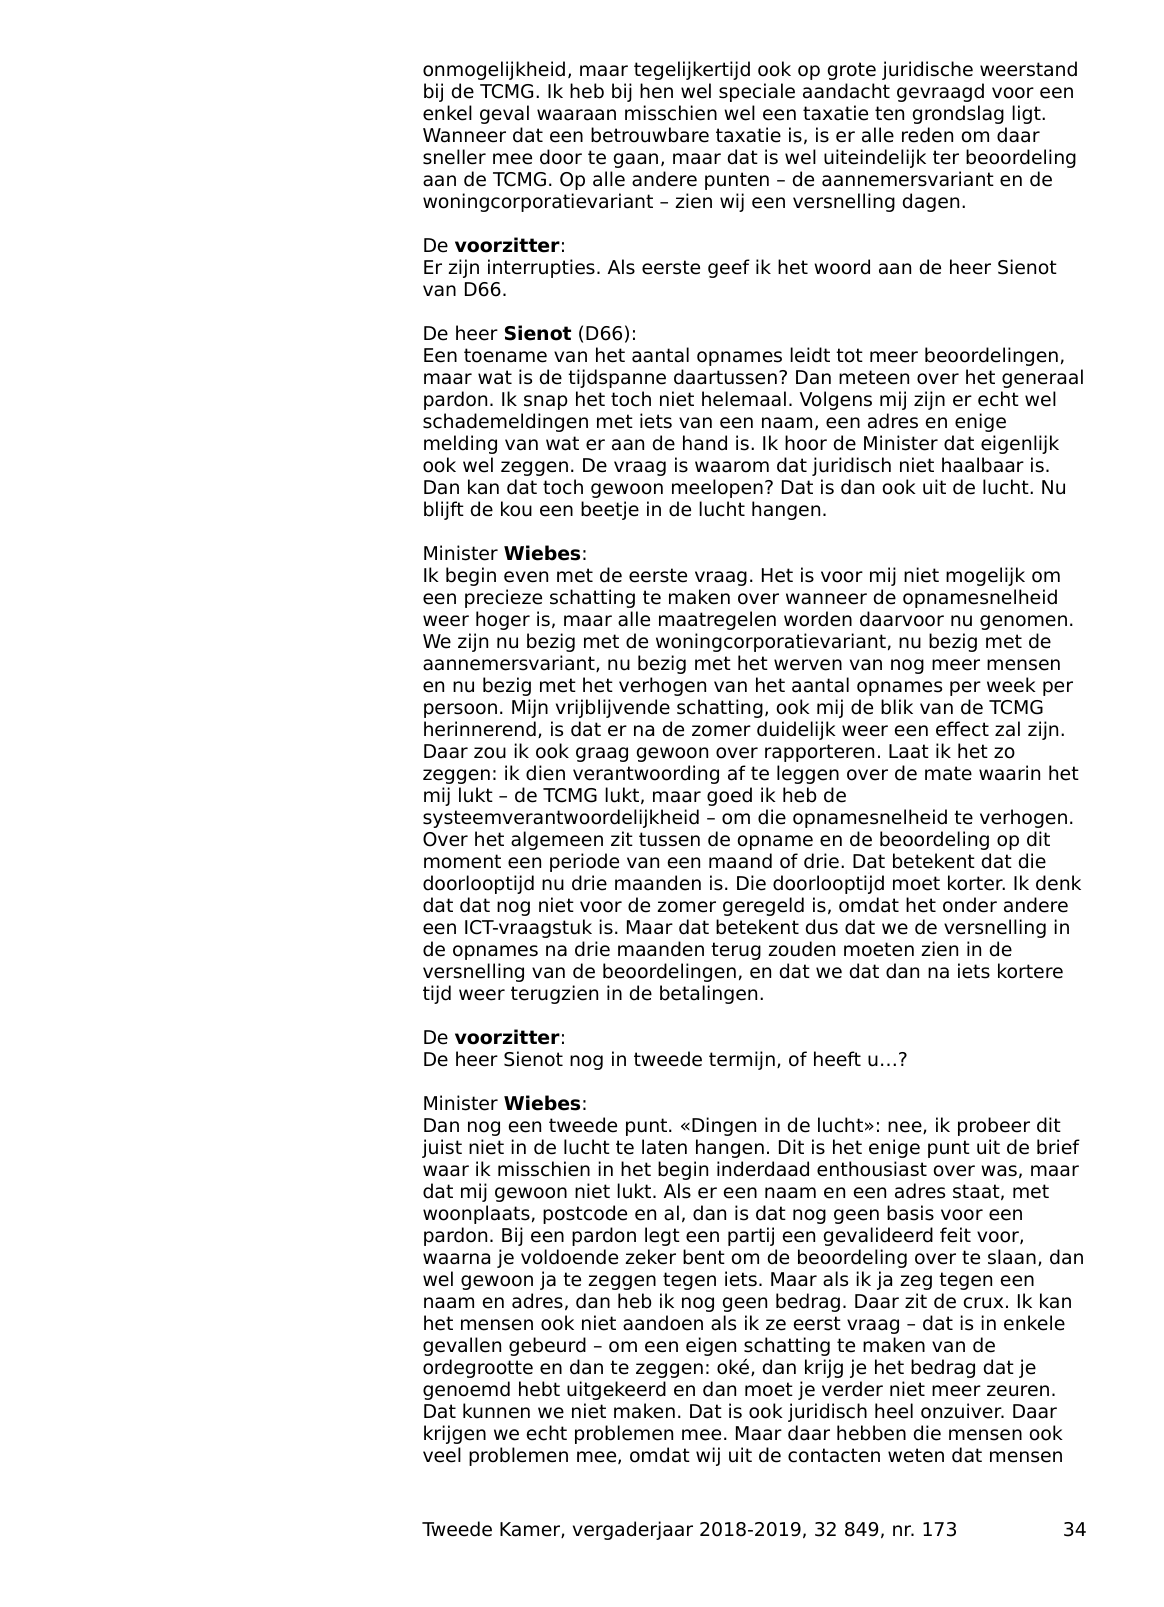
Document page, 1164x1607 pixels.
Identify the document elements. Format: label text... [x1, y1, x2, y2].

text De heer Sienot nog in tweede termijn, of heeft u…? [422, 1049, 1087, 1071]
text Ik begin even met de eerste vraag. Het is voor mij niet mogelijk om een precieze schatting te maken over wanneer de opnamesnelheid weer hoger is, maar alle maatregelen worden daarvoor nu genomen. We zijn nu bezig met de woningcorporatievariant, nu bezig met de aannemersvariant, nu bezig met het werven van nog meer mensen en nu bezig met het verhogen van het aantal opnames per week per persoon. Mijn vrijblijvende schatting, ook mij de blik van de TCMG herinnerend, is dat er na de zomer duidelijk weer een effect zal zijn. Daar zou ik ook graag gewoon over rapporteren. Laat ik het zo zeggen: ik dien verantwoording af te leggen over de mate waarin het mij lukt – de TCMG lukt, maar goed ik heb de systeemverantwoordelijkheid – om die opnamesnelheid te verhogen. Over het algemeen zit tussen de opname en de beoordeling op dit moment een periode van een maand of drie. Dat betekent dat die doorlooptijd nu drie maanden is. Die doorlooptijd moet korter. Ik denk dat dat nog niet voor de zomer geregeld is, omdat het onder andere een ICT-vraagstuk is. Maar dat betekent dus dat we de versnelling in de opnames na drie maanden terug zouden moeten zien in de versnelling van de beoordelingen, en dat we dat dan na iets kortere tijd weer terugzien in de betalingen. [422, 565, 1087, 1005]
text Minister Wiebes: [422, 1093, 1087, 1115]
text onmogelijkheid, maar tegelijkertijd ook op grote juridische weerstand bij de TCMG. Ik heb bij hen wel speciale aandacht gevraagd voor een enkel geval waaraan misschien wel een taxatie ten grondslag ligt. Wanneer dat een betrouwbare taxatie is, is er alle reden om daar sneller mee door te gaan, maar dat is wel uiteindelijk ter beoordeling aan de TCMG. Op alle andere punten – de aannemersvariant en de woningcorporatievariant – zien wij een versnelling dagen. [422, 59, 1087, 213]
text Minister Wiebes: [422, 543, 1087, 565]
text De voorzitter: [422, 1027, 1087, 1049]
text Een toename van het aantal opnames leidt tot meer beoordelingen, maar wat is de tijdspanne daartussen? Dan meteen over het generaal pardon. Ik snap het toch niet helemaal. Volgens mij zijn er echt wel schademeldingen met iets van een naam, een adres en enige melding van wat er aan de hand is. Ik hoor de Minister dat eigenlijk ook wel zeggen. De vraag is waarom dat juridisch niet haalbaar is. Dan kan dat toch gewoon meelopen? Dat is dan ook uit de lucht. Nu blijft de kou een beetje in de lucht hangen. [422, 345, 1087, 521]
text De heer Sienot (D66): [422, 323, 1087, 345]
text De voorzitter: [422, 235, 1087, 257]
text Er zijn interrupties. Als eerste geef ik het woord aan de heer Sienot van D66. [422, 257, 1087, 301]
text Dan nog een tweede punt. «Dingen in de lucht»: nee, ik probeer dit juist niet in de lucht te laten hangen. Dit is het enige punt uit de brief waar ik misschien in het begin inderdaad enthousiast over was, maar dat mij gewoon niet lukt. Als er een naam en een adres staat, met woonplaats, postcode en al, dan is dat nog geen basis voor een pardon. Bij een pardon legt een partij een gevalideerd feit voor, waarna je voldoende zeker bent om de beoordeling over te slaan, dan wel gewoon ja te zeggen tegen iets. Maar als ik ja zeg tegen een naam en adres, dan heb ik nog geen bedrag. Daar zit de crux. Ik kan het mensen ook niet aandoen als ik ze eerst vraag – dat is in enkele gevallen gebeurd – om een eigen schatting te maken van de ordegrootte en dan te zeggen: oké, dan krijg je het bedrag dat je genoemd hebt uitgekeerd en dan moet je verder niet meer zeuren. Dat kunnen we niet maken. Dat is ook juridisch heel onzuiver. Daar krijgen we echt problemen mee. Maar daar hebben die mensen ook veel problemen mee, omdat wij uit de contacten weten dat mensen [422, 1115, 1087, 1467]
